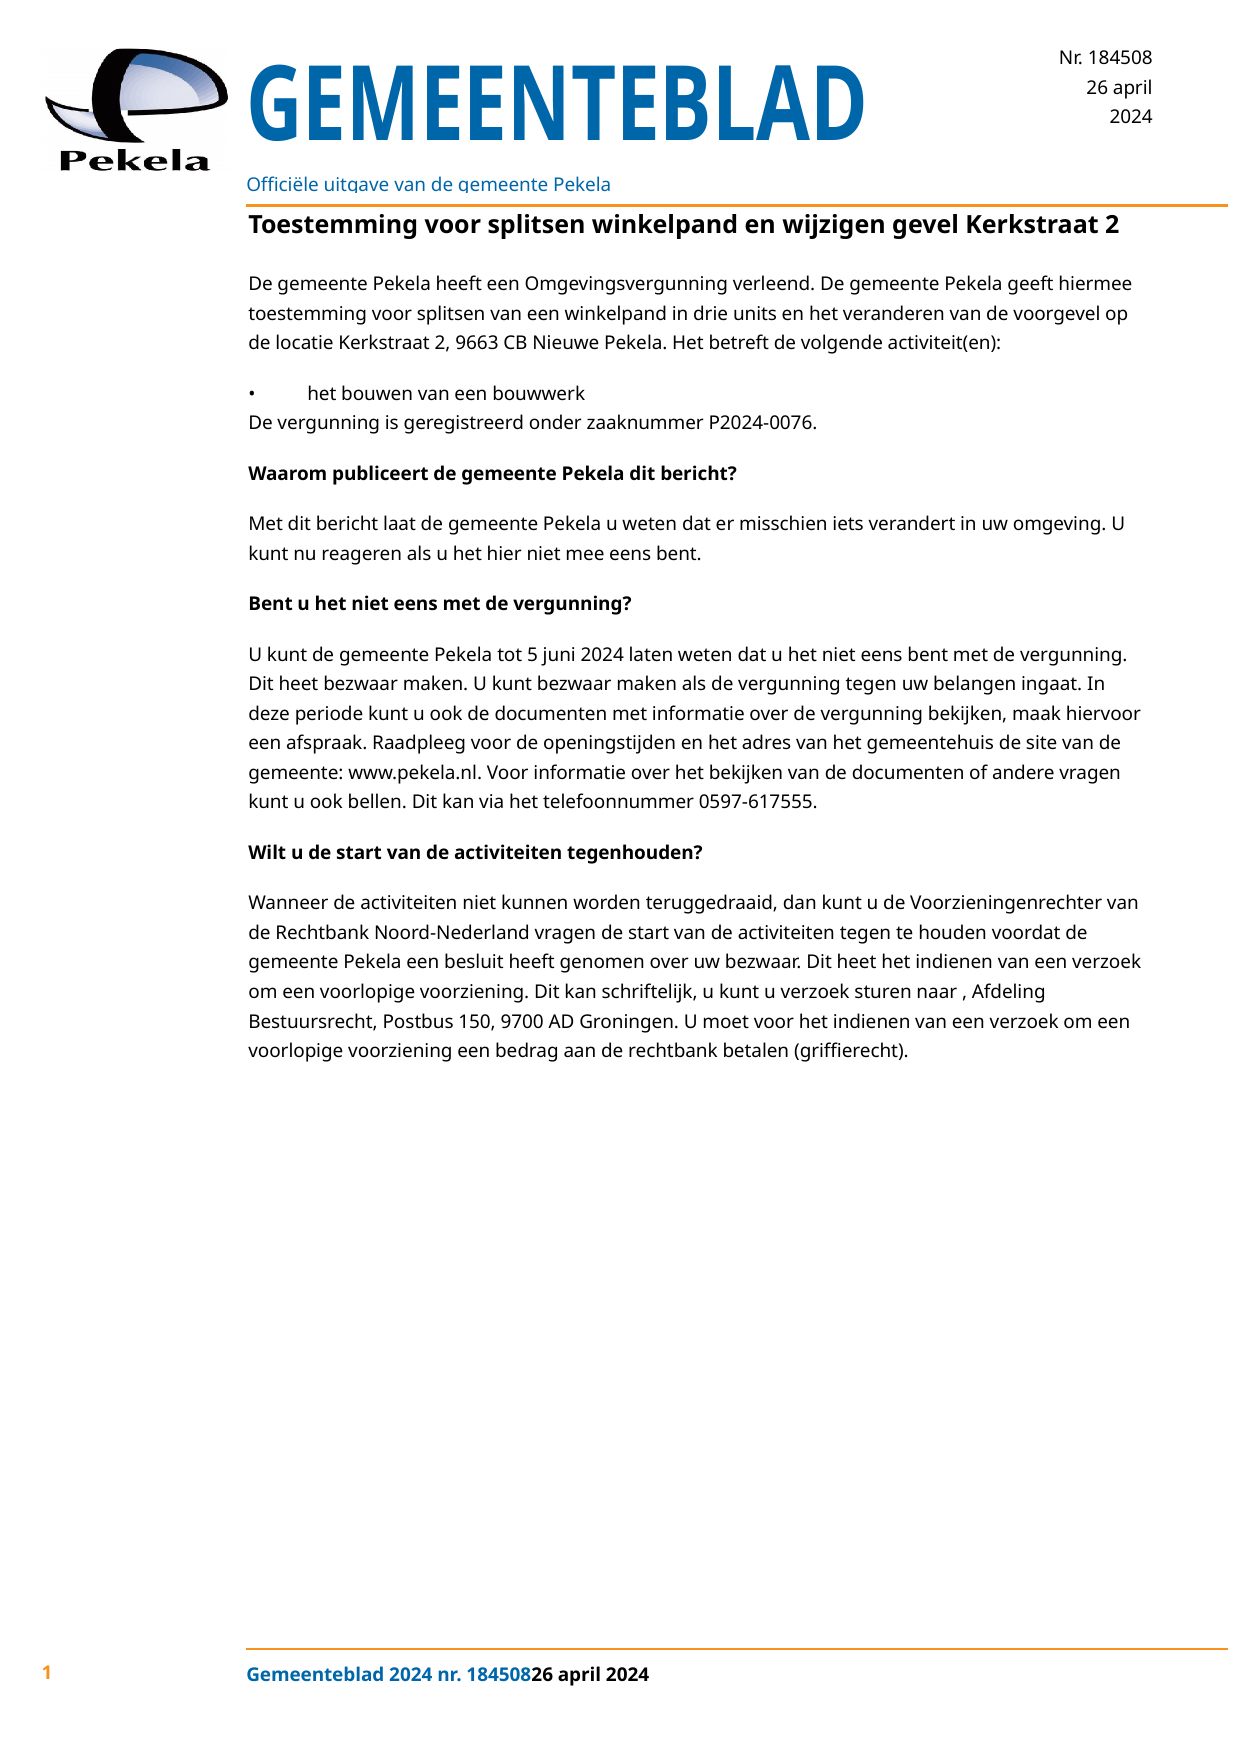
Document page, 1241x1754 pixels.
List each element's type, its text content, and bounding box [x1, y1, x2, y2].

text De vergunning is geregistreerd onder zaaknummer P2024-0076. [248, 409, 1152, 435]
text De gemeente Pekela heeft een Omgevingsvergunning verleend. De gemeente Pekela geeft hiermee toestemming voor splitsen van een winkelpand in drie units en het veranderen van de voorgevel op de locatie Kerkstraat 2, 9663 CB Nieuwe Pekela. Het betreft de volgende activiteit(en): [248, 270, 1152, 355]
text Wanneer de activiteiten niet kunnen worden teruggedraaid, dan kunt u de Voorzieningenrechter van de Rechtbank Noord-Nederland vragen de start van de activiteiten tegen te houden voordat de gemeente Pekela een besluit heeft genomen over uw bezwaar. Dit heet het indienen van een verzoek om een voorlopige voorziening. Dit kan schriftelijk, u kunt u verzoek sturen naar , Afdeling Bestuursrecht, Postbus 150, 9700 AD Groningen. U moet voor het indienen van een verzoek om een voorlopige voorziening een bedrag aan de rechtbank betalen (griffierecht). [248, 889, 1152, 1063]
text Bent u het niet eens met de vergunning? [248, 590, 1152, 616]
text Toestemming voor splitsen winkelpand en wijzigen gevel Kerkstraat 2 [248, 207, 1152, 241]
picture [41, 47, 231, 172]
text Waarom publiceert de gemeente Pekela dit bericht? [248, 460, 1152, 486]
list het bouwen van een bouwwerk [248, 380, 1152, 406]
text U kunt de gemeente Pekela tot 5 juni 2024 laten weten dat u het niet eens bent met de vergunning. Dit heet bezwaar maken. U kunt bezwaar maken als de vergunning tegen uw belangen ingaat. In deze periode kunt u ook de documenten met informatie over de vergunning bekijken, maak hiervoor een afspraak. Raadpleeg voor de openingstijden en het adres van het gemeentehuis de site van de gemeente: www.pekela.nl. Voor informatie over het bekijken van de documenten of andere vragen kunt u ook bellen. Dit kan via het telefoonnummer 0597-617555. [248, 641, 1152, 814]
text Wilt u de start van de activiteiten tegenhouden? [248, 839, 1152, 865]
text Met dit bericht laat de gemeente Pekela u weten dat er misschien iets verandert in uw omgeving. U kunt nu reageren als u het hier niet mee eens bent. [248, 510, 1152, 566]
